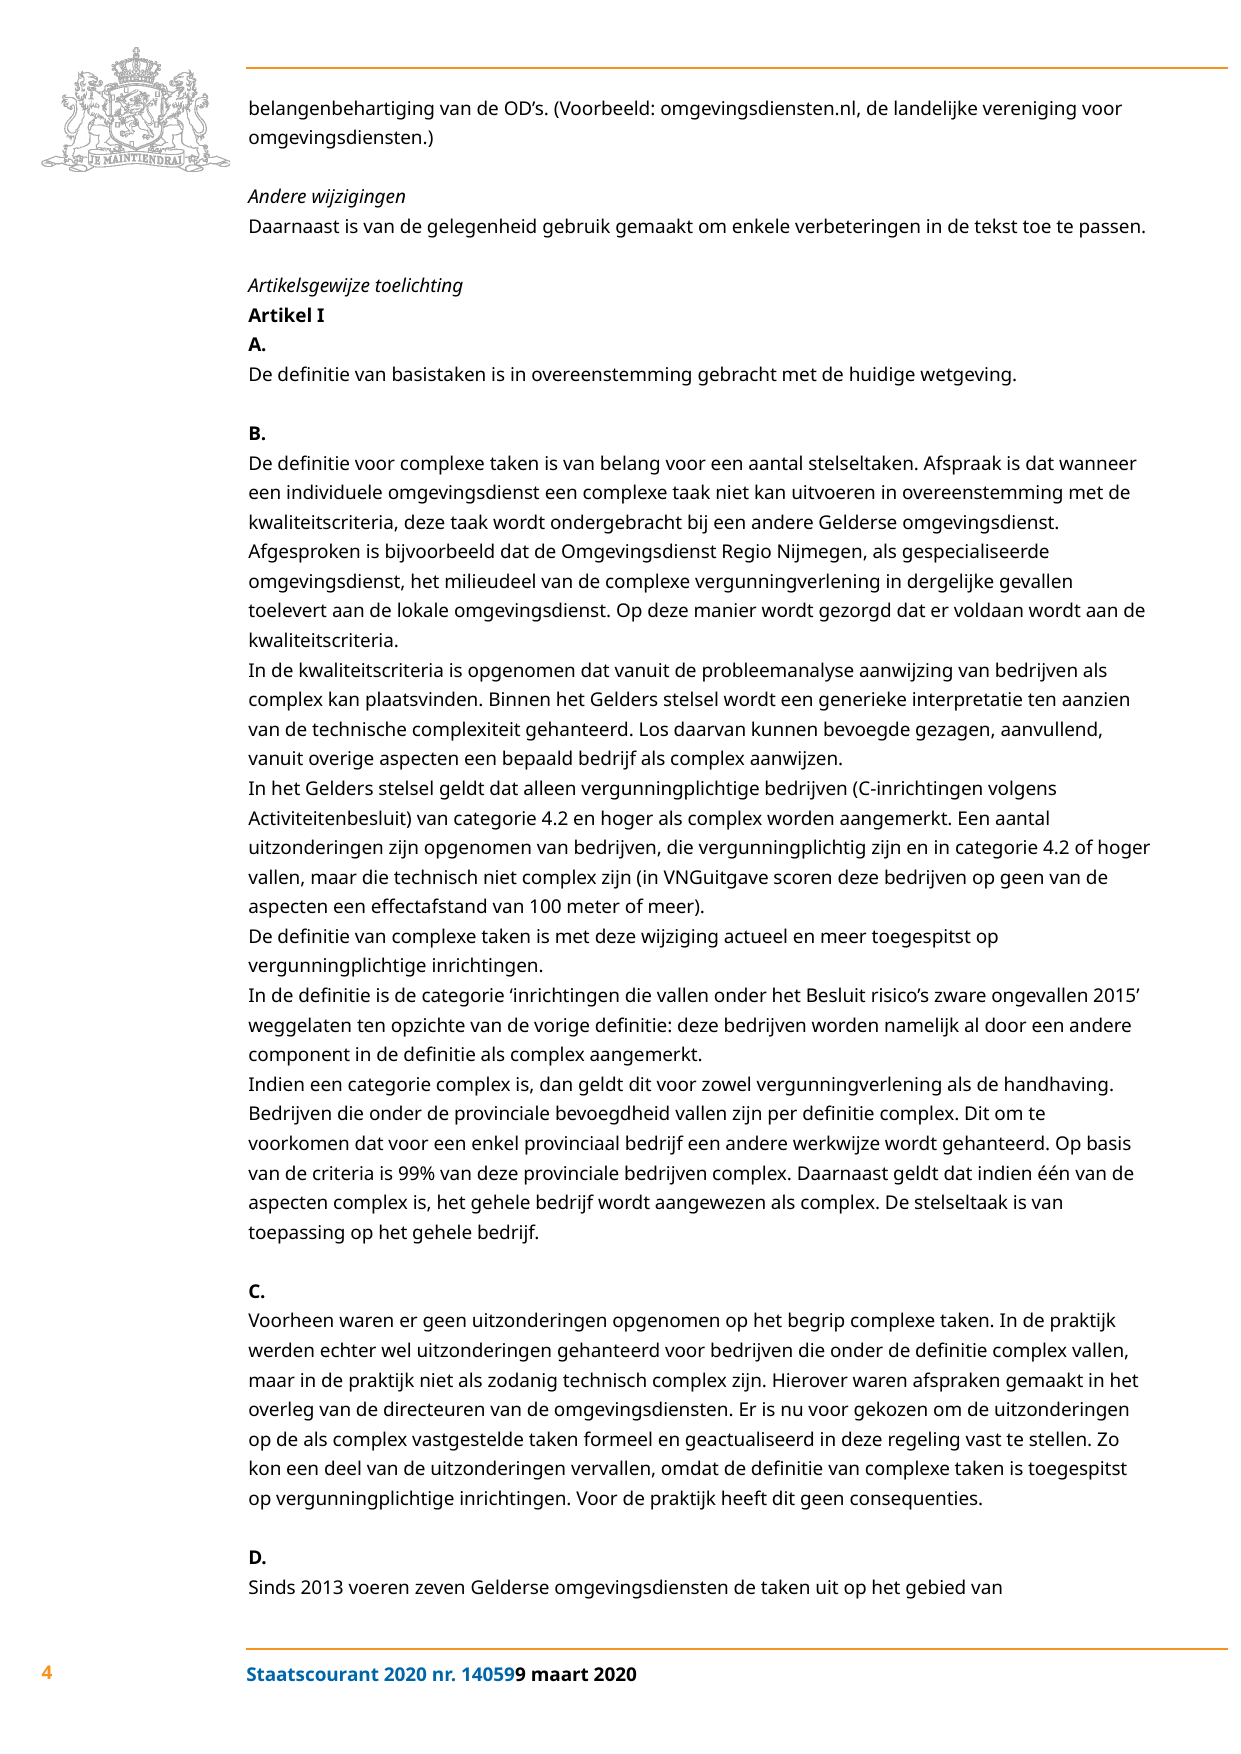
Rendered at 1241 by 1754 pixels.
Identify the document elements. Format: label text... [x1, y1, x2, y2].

text De definitie voor complexe taken is van belang voor een aantal stelseltaken. Afspraak is dat wanneer een individuele omgevingsdienst een complexe taak niet kan uitvoeren in overeenstemming met de kwaliteitscriteria, deze taak wordt ondergebracht bij een andere Gelderse omgevingsdienst. Afgesproken is bijvoorbeeld dat de Omgevingsdienst Regio Nijmegen, als gespecialiseerde omgevingsdienst, het milieudeel van de complexe vergunningverlening in dergelijke gevallen toelevert aan de lokale omgevingsdienst. Op deze manier wordt gezorgd dat er voldaan wordt aan de kwaliteitscriteria. [248, 450, 1152, 653]
text In het Gelders stelsel geldt dat alleen vergunningplichtige bedrijven (C-inrichtingen volgens Activiteitenbesluit) van categorie 4.2 en hoger als complex worden aangemerkt. Een aantal uitzonderingen zijn opgenomen van bedrijven, die vergunningplichtig zijn en in categorie 4.2 of hoger vallen, maar die technisch niet complex zijn (in VNGuitgave scoren deze bedrijven op geen van de aspecten een effectafstand van 100 meter of meer). [248, 775, 1152, 919]
text De definitie van basistaken is in overeenstemming gebracht met de huidige wetgeving. [248, 361, 1152, 387]
text Bedrijven die onder de provinciale bevoegdheid vallen zijn per definitie complex. Dit om te voorkomen dat voor een enkel provinciaal bedrijf een andere werkwijze wordt gehanteerd. Op basis van de criteria is 99% van deze provinciale bedrijven complex. Daarnaast geldt dat indien één van de aspecten complex is, het gehele bedrijf wordt aangewezen als complex. De stelseltaak is van toepassing op het gehele bedrijf. [248, 1101, 1152, 1245]
text D. [248, 1544, 1152, 1570]
text Sinds 2013 voeren zeven Gelderse omgevingsdiensten de taken uit op het gebied van [248, 1574, 1152, 1600]
text Artikel I [248, 302, 1152, 328]
text De definitie van complexe taken is met deze wijziging actueel en meer toegespitst op vergunningplichtige inrichtingen. [248, 923, 1152, 978]
text Andere wijzigingen [248, 183, 1152, 209]
text C. [248, 1278, 1152, 1304]
text Indien een categorie complex is, dan geldt dit voor zowel vergunningverlening als de handhaving. [248, 1071, 1152, 1097]
text In de kwaliteitscriteria is opgenomen dat vanuit de probleemanalyse aanwijzing van bedrijven als complex kan plaatsvinden. Binnen het Gelders stelsel wordt een generieke interpretatie ten aanzien van de technische complexiteit gehanteerd. Los daarvan kunnen bevoegde gezagen, aanvullend, vanuit overige aspecten een bepaald bedrijf als complex aanwijzen. [248, 657, 1152, 771]
text belangenbehartiging van de OD’s. (Voorbeeld: omgevingsdiensten.nl, de landelijke vereniging voor omgevingsdiensten.) [248, 95, 1152, 150]
text A. [248, 331, 1152, 357]
text Artikelsgewijze toelichting [248, 272, 1152, 298]
text In de definitie is de categorie ‘inrichtingen die vallen onder het Besluit risico’s zware ongevallen 2015’ weggelaten ten opzichte van de vorige definitie: deze bedrijven worden namelijk al door een andere component in de definitie als complex aangemerkt. [248, 982, 1152, 1067]
text Daarnaast is van de gelegenheid gebruik gemaakt om enkele verbeteringen in de tekst toe te passen. [248, 213, 1152, 239]
text Voorheen waren er geen uitzonderingen opgenomen op het begrip complexe taken. In de praktijk werden echter wel uitzonderingen gehanteerd voor bedrijven die onder de definitie complex vallen, maar in de praktijk niet als zodanig technisch complex zijn. Hierover waren afspraken gemaakt in het overleg van de directeuren van de omgevingsdiensten. Er is nu voor gekozen om de uitzonderingen op de als complex vastgestelde taken formeel en geactualiseerd in deze regeling vast te stellen. Zo kon een deel van de uitzonderingen vervallen, omdat de definitie van complexe taken is toegespitst op vergunningplichtige inrichtingen. Voor de praktijk heeft dit geen consequenties. [248, 1308, 1152, 1511]
text B. [248, 420, 1152, 446]
picture [41, 47, 231, 172]
